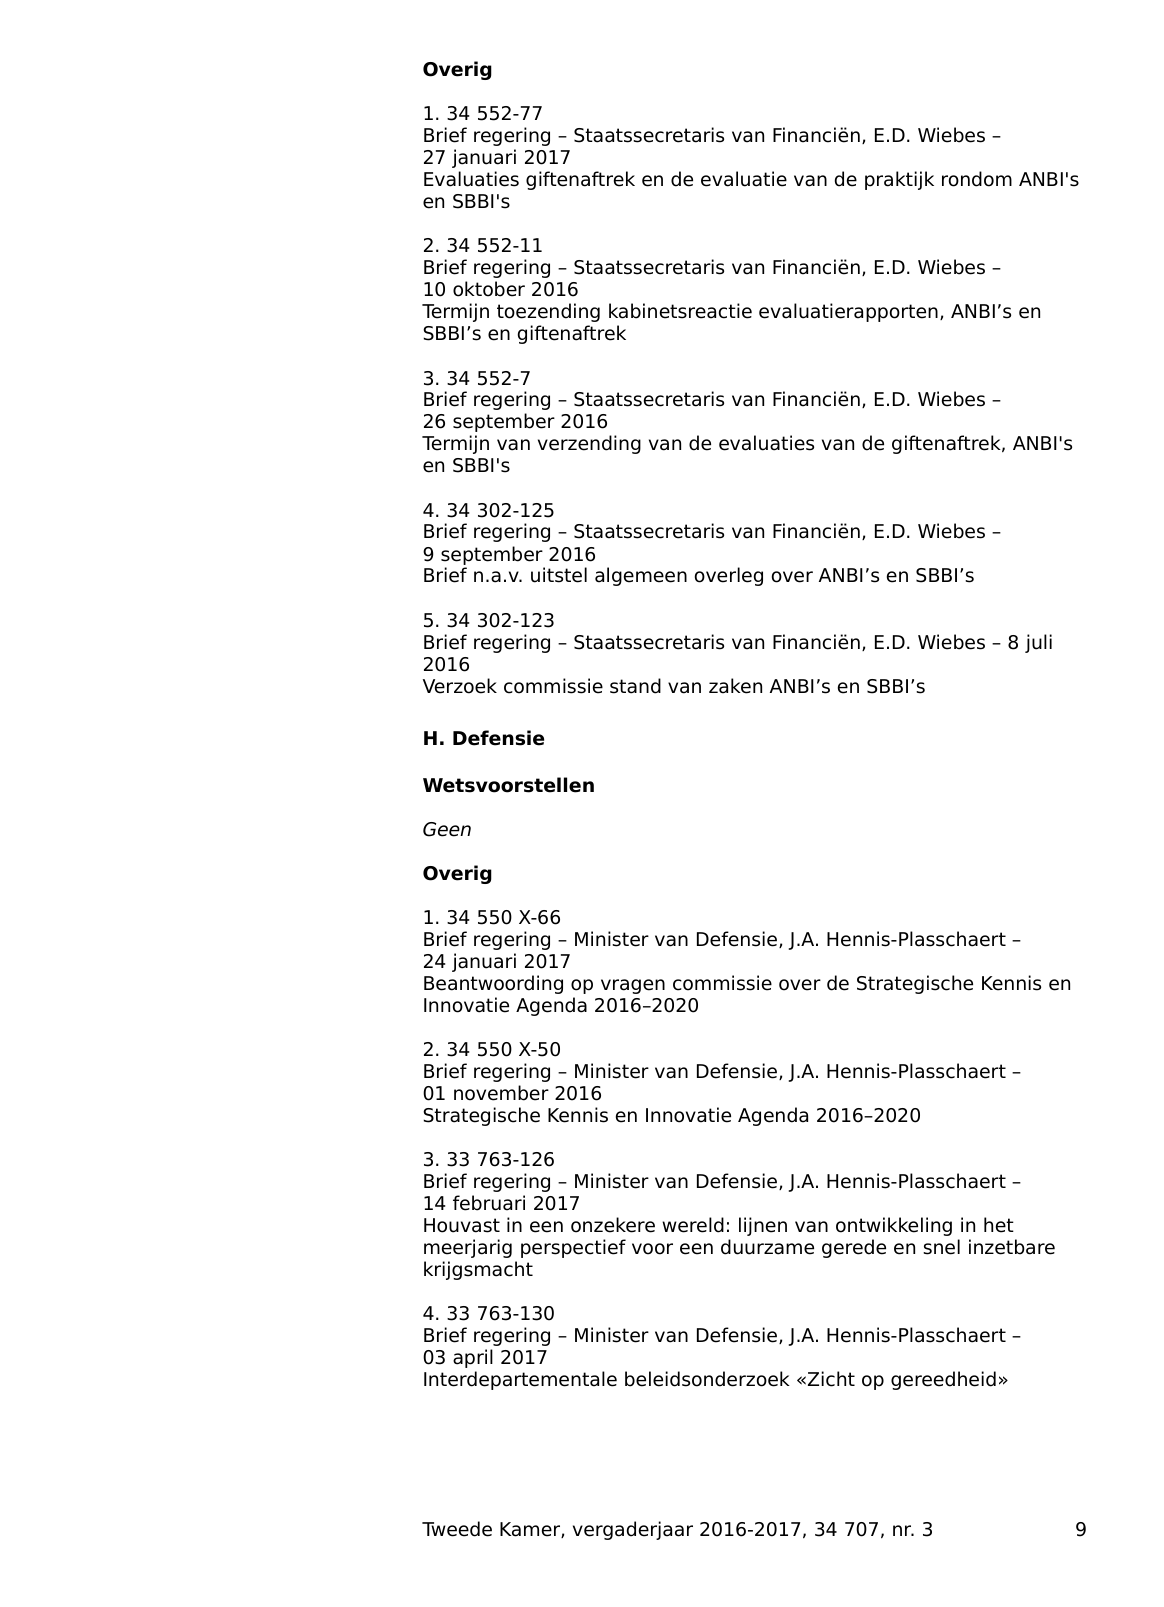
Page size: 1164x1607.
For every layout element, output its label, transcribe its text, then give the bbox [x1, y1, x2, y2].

text 3. 33 763-126 [422, 1149, 1087, 1171]
text 2. 34 550 X-50 [422, 1039, 1087, 1061]
subtitle Overig [422, 59, 1087, 81]
text Strategische Kennis en Innovatie Agenda 2016–2020 [422, 1105, 1087, 1127]
text Beantwoording op vragen commissie over de Strategische Kennis en Innovatie Agenda 2016–2020 [422, 973, 1087, 1017]
text Brief regering – Minister van Defensie, J.A. Hennis-Plasschaert – 01 november 2016 [422, 1061, 1087, 1105]
text 5. 34 302-123 [422, 609, 1087, 632]
text 2. 34 552-11 [422, 235, 1087, 257]
text Brief regering – Staatssecretaris van Financiën, E.D. Wiebes – 8 juli 2016 [422, 632, 1087, 676]
text 4. 34 302-125 [422, 499, 1087, 521]
text Brief regering – Staatssecretaris van Financiën, E.D. Wiebes – 27 januari 2017 [422, 125, 1087, 169]
text Brief n.a.v. uitstel algemeen overleg over ANBI’s en SBBI’s [422, 565, 1087, 587]
text 4. 33 763-130 [422, 1303, 1087, 1325]
text Brief regering – Minister van Defensie, J.A. Hennis-Plasschaert – 03 april 2017 [422, 1325, 1087, 1369]
subtitle Overig [422, 863, 1087, 885]
text Brief regering – Minister van Defensie, J.A. Hennis-Plasschaert – 24 januari 2017 [422, 929, 1087, 973]
text Brief regering – Staatssecretaris van Financiën, E.D. Wiebes – 26 september 2016 [422, 389, 1087, 433]
text Brief regering – Minister van Defensie, J.A. Hennis-Plasschaert – 14 februari 2017 [422, 1171, 1087, 1215]
text Verzoek commissie stand van zaken ANBI’s en SBBI’s [422, 676, 1087, 697]
text Houvast in een onzekere wereld: lijnen van ontwikkeling in het meerjarig perspectief voor een duurzame gerede en snel inzetbare krijgsmacht [422, 1215, 1087, 1281]
text Evaluaties giftenaftrek en de evaluatie van de praktijk rondom ANBI's en SBBI's [422, 169, 1087, 213]
text 3. 34 552-7 [422, 367, 1087, 389]
text Termijn van verzending van de evaluaties van de giftenaftrek, ANBI's en SBBI's [422, 433, 1087, 477]
subtitle H. Defensie [422, 727, 1087, 749]
text Brief regering – Staatssecretaris van Financiën, E.D. Wiebes – 10 oktober 2016 [422, 257, 1087, 301]
text Interdepartementale beleidsonderzoek «Zicht op gereedheid» [422, 1369, 1087, 1391]
text Brief regering – Staatssecretaris van Financiën, E.D. Wiebes – 9 september 2016 [422, 521, 1087, 565]
subtitle Wetsvoorstellen [422, 774, 1087, 796]
text Termijn toezending kabinetsreactie evaluatierapporten, ANBI’s en SBBI’s en giftenaftrek [422, 301, 1087, 345]
text Geen [422, 819, 1087, 841]
text 1. 34 552-77 [422, 103, 1087, 125]
text 1. 34 550 X-66 [422, 907, 1087, 929]
